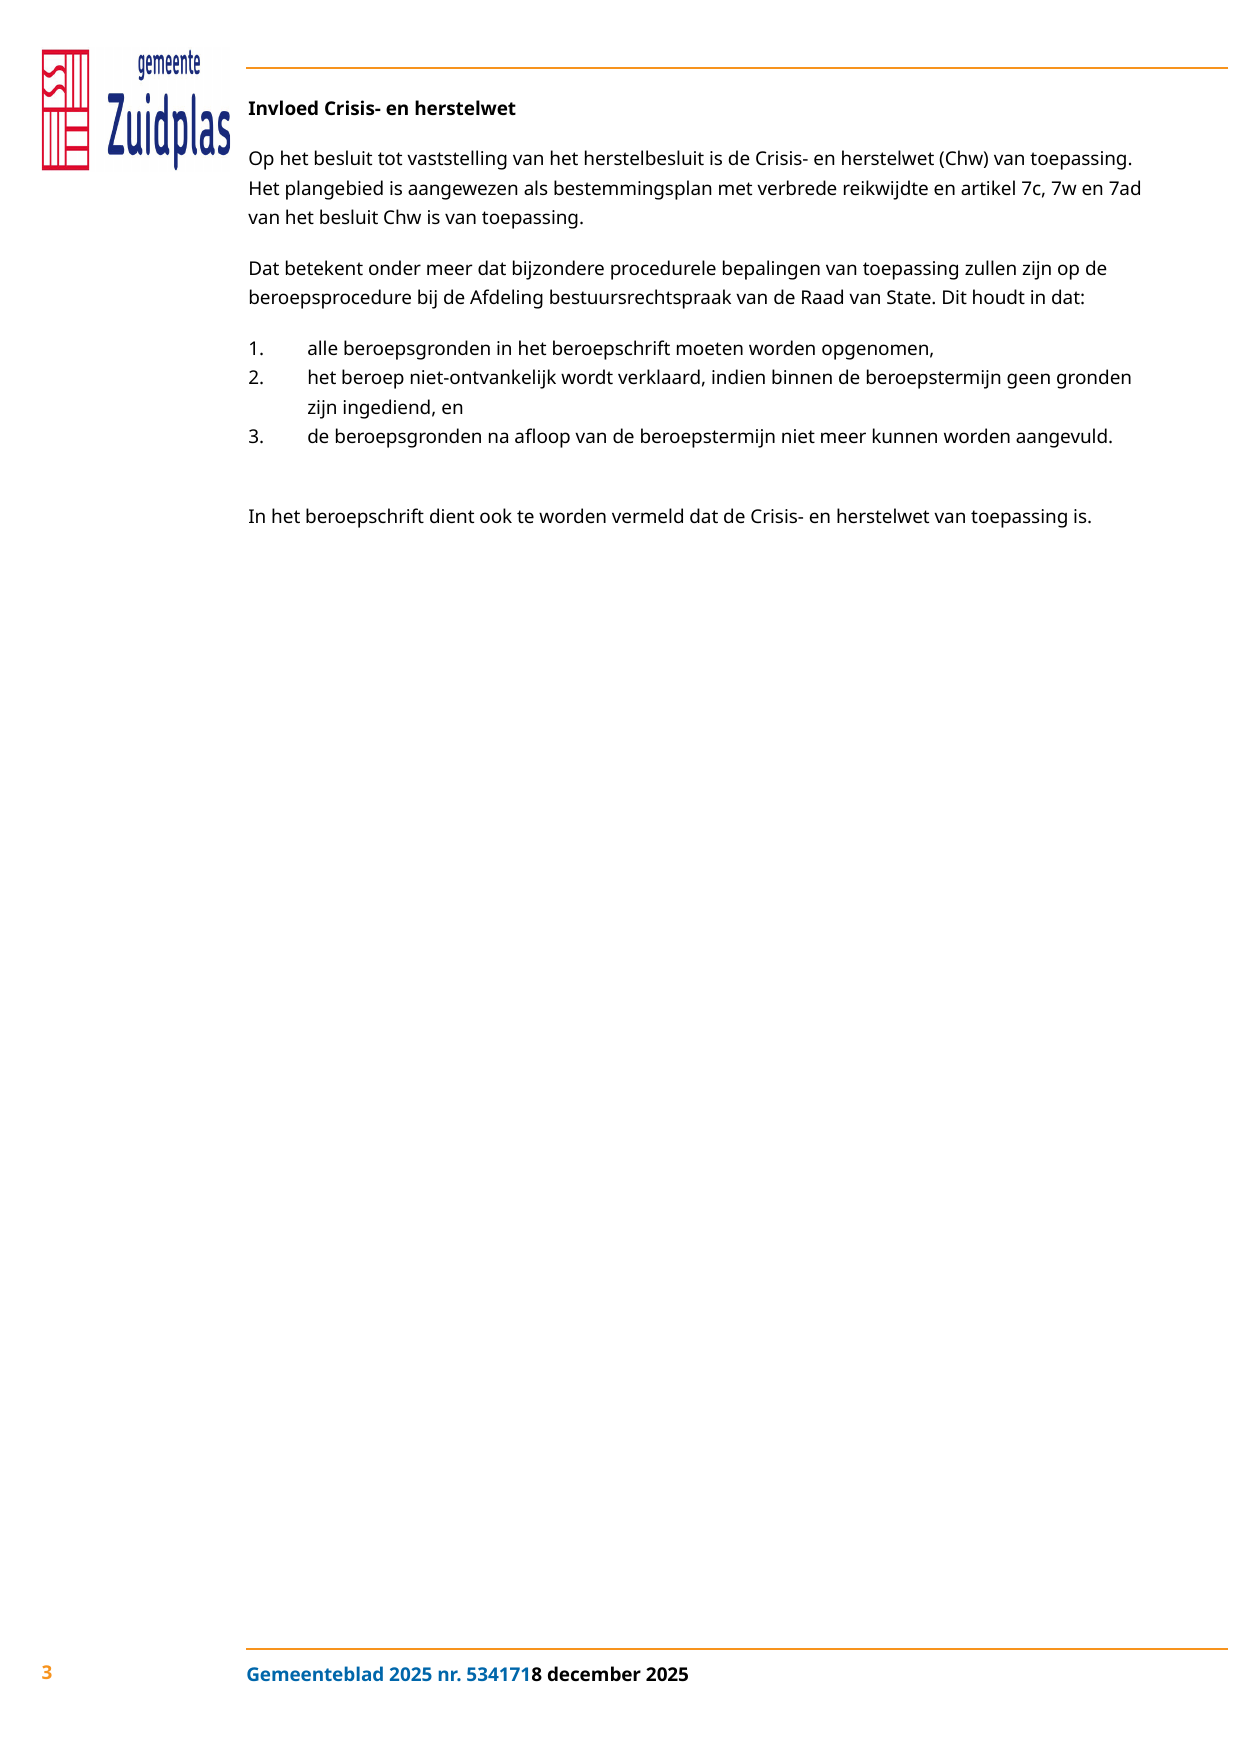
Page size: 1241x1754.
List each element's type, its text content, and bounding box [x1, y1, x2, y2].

text Dat betekent onder meer dat bijzondere procedurele bepalingen van toepassing zullen zijn op de beroepsprocedure bij de Afdeling bestuursrechtspraak van de Raad van State. Dit houdt in dat: [248, 255, 1152, 310]
list het beroep niet-ontvankelijk wordt verklaard, indien binnen de beroepstermijn geen gronden zijn ingediend, en [248, 364, 1152, 420]
picture [41, 47, 231, 172]
text Op het besluit tot vaststelling van het herstelbesluit is de Crisis- en herstelwet (Chw) van toepassing. Het plangebied is aangewezen als bestemmingsplan met verbrede reikwijdte en artikel 7c, 7w en 7ad van het besluit Chw is van toepassing. [248, 145, 1152, 230]
list alle beroepsgronden in het beroepschrift moeten worden opgenomen, [248, 335, 1152, 361]
text Invloed Crisis- en herstelwet [248, 95, 1152, 121]
list de beroepsgronden na afloop van de beroepstermijn niet meer kunnen worden aangevuld. [248, 423, 1152, 449]
text In het beroepschrift dient ook te worden vermeld dat de Crisis- en herstelwet van toepassing is. [248, 503, 1152, 529]
